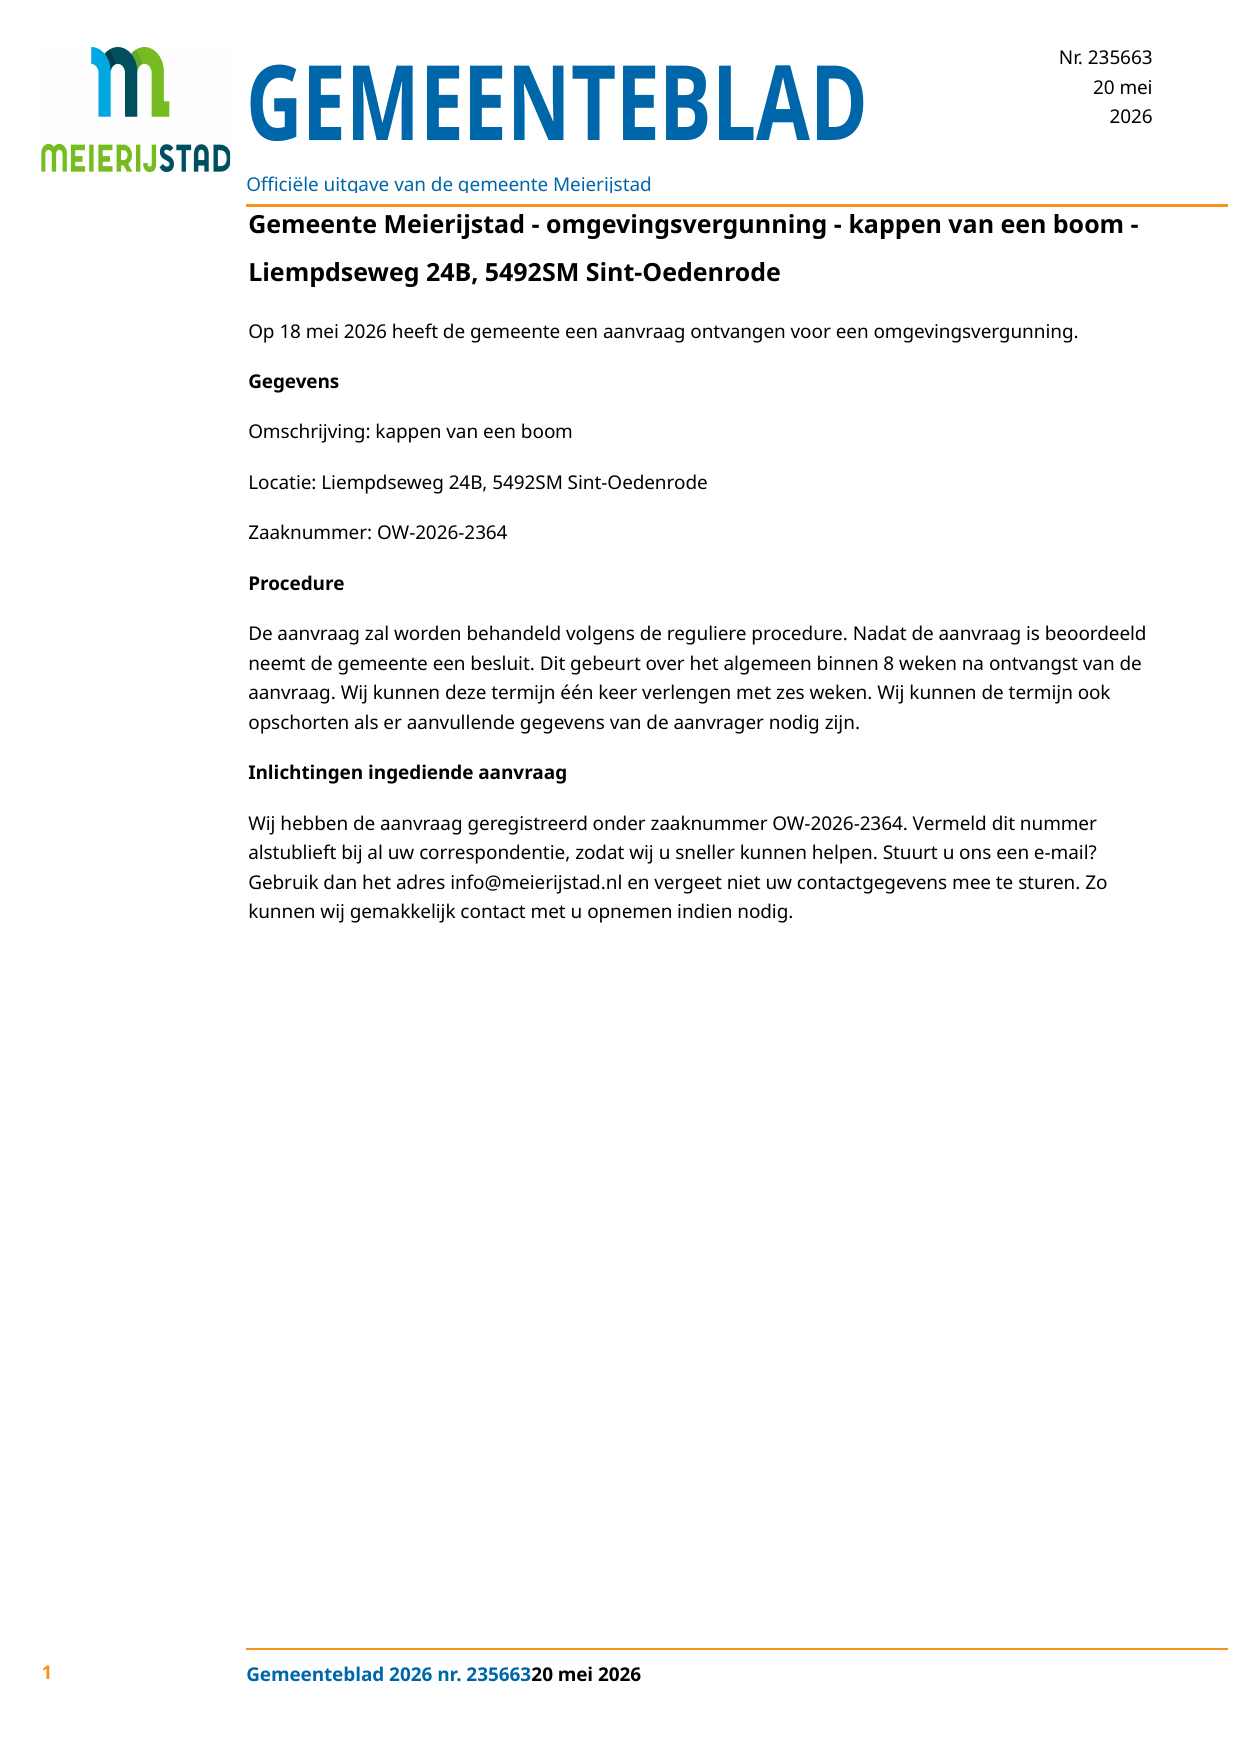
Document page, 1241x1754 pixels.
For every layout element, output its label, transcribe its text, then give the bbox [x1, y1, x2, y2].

text Gegevens [248, 368, 1152, 394]
text Zaaknummer: OW-2026-2364 [248, 519, 1152, 545]
text Procedure [248, 570, 1152, 596]
text Op 18 mei 2026 heeft de gemeente een aanvraag ontvangen voor een omgevingsvergunning. [248, 318, 1152, 344]
text Gemeente Meierijstad - omgevingsvergunning - kappen van een boom - Liempdseweg 24B, 5492SM Sint-Oedenrode [248, 207, 1152, 288]
text Wij hebben de aanvraag geregistreerd onder zaaknummer OW-2026-2364. Vermeld dit nummer alstublieft bij al uw correspondentie, zodat wij u sneller kunnen helpen. Stuurt u ons een e-mail? Gebruik dan het adres info@meierijstad.nl en vergeet niet uw contactgegevens mee te sturen. Zo kunnen wij gemakkelijk contact met u opnemen indien nodig. [248, 810, 1152, 924]
picture [41, 47, 231, 172]
text De aanvraag zal worden behandeld volgens de reguliere procedure. Nadat de aanvraag is beoordeeld neemt de gemeente een besluit. Dit gebeurt over het algemeen binnen 8 weken na ontvangst van de aanvraag. Wij kunnen deze termijn één keer verlengen met zes weken. Wij kunnen de termijn ook opschorten als er aanvullende gegevens van de aanvrager nodig zijn. [248, 620, 1152, 735]
text Omschrijving: kappen van een boom [248, 419, 1152, 444]
text Inlichtingen ingediende aanvraag [248, 759, 1152, 785]
text Locatie: Liempdseweg 24B, 5492SM Sint-Oedenrode [248, 469, 1152, 495]
